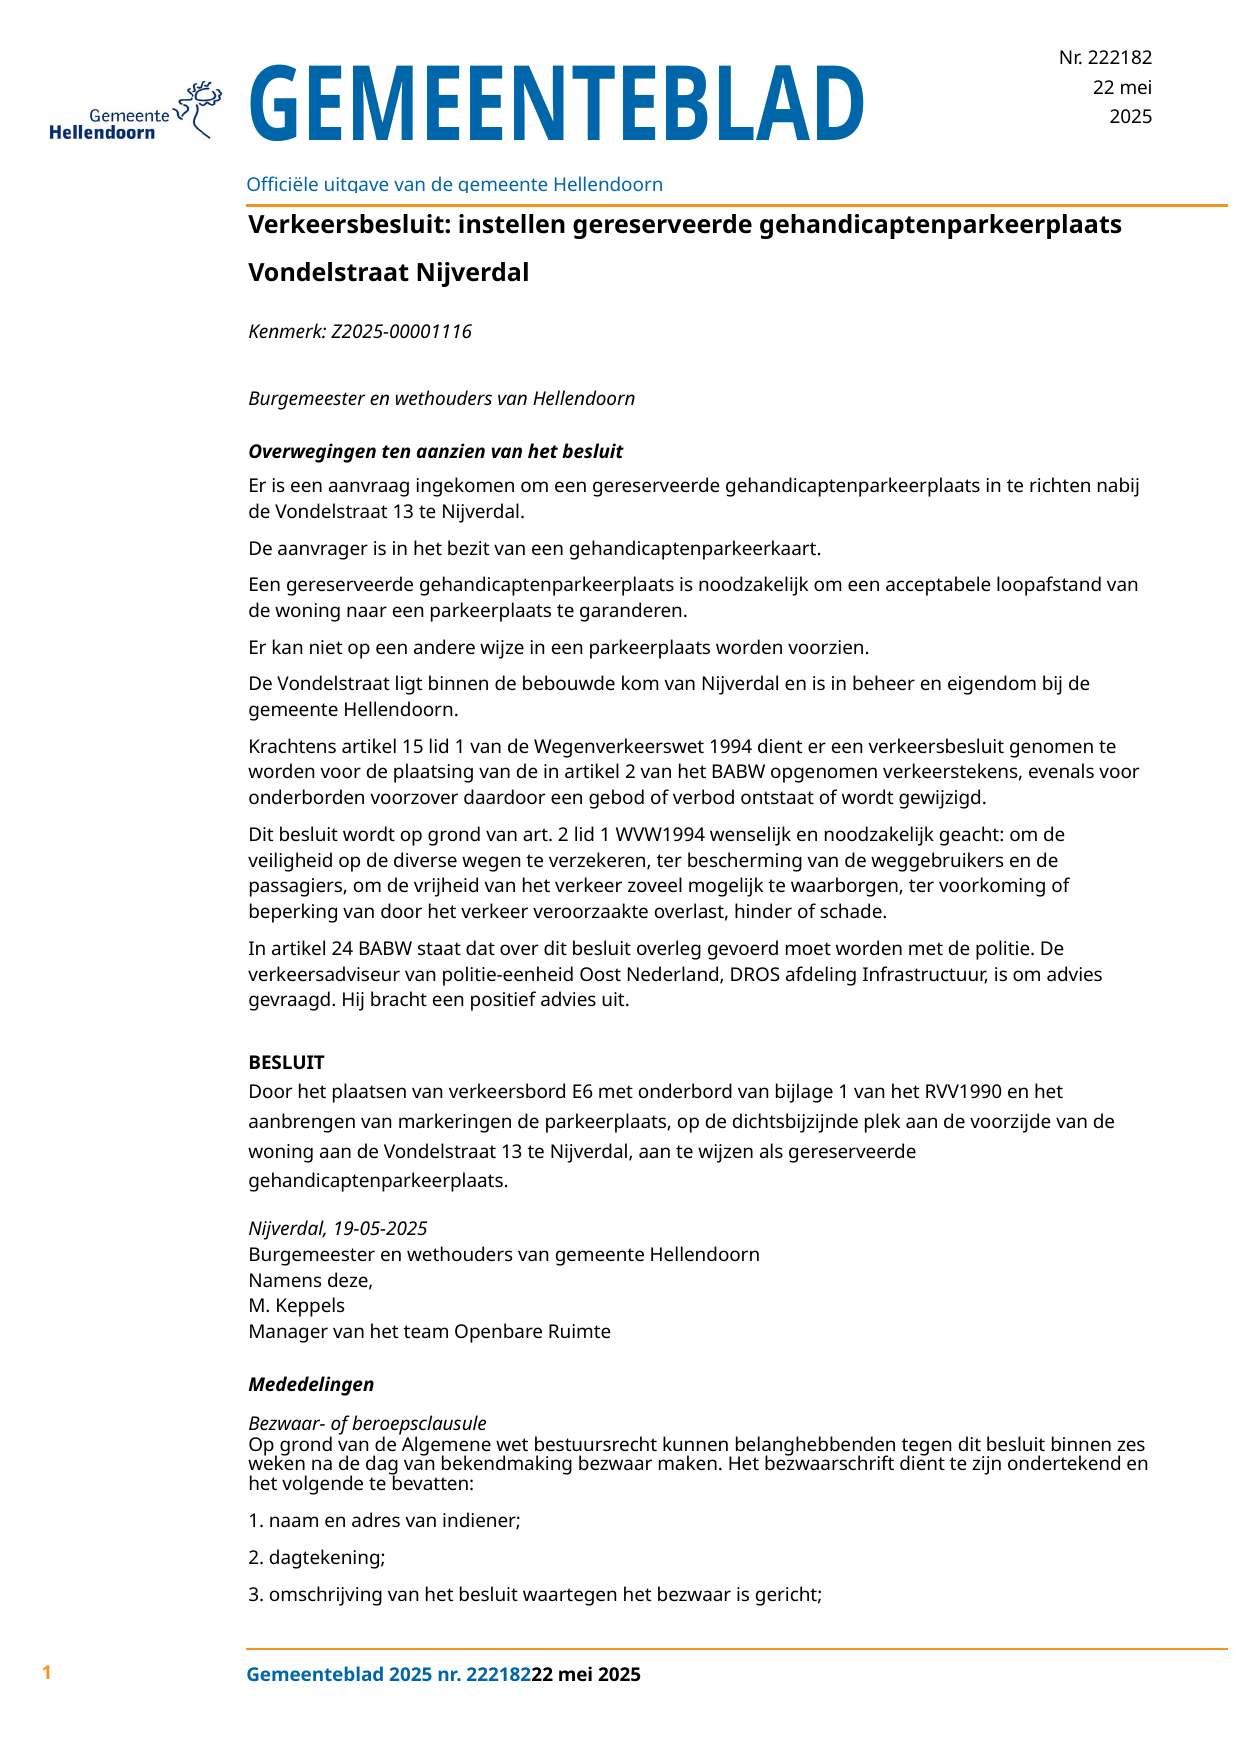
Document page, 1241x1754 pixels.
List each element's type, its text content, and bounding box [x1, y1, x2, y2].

text Overwegingen ten aanzien van het besluit [248, 438, 1152, 464]
text Bezwaar- of beroepsclausule [248, 1410, 1152, 1436]
text 2. dagtekening; [248, 1549, 1152, 1568]
text Krachtens artikel 15 lid 1 van de Wegenverkeerswet 1994 dient er een verkeersbesluit genomen te worden voor de plaatsing van de in artikel 2 van het BABW opgenomen verkeerstekens, evenals voor onderborden voorzover daardoor een gebod of verbod ontstaat of wordt gewijzigd. [248, 733, 1152, 810]
text Een gereserveerde gehandicaptenparkeerplaats is noodzakelijk om een acceptabele loopafstand van de woning naar een parkeerplaats te garanderen. [248, 572, 1152, 623]
text Burgemeester en wethouders van Hellendoorn [248, 386, 1152, 411]
picture [41, 47, 231, 172]
text Verkeersbesluit: instellen gereserveerde gehandicaptenparkeerplaats Vondelstraat Nijverdal [248, 207, 1152, 288]
text Door het plaatsen van verkeersbord E6 met onderbord van bijlage 1 van het RVV1990 en het aanbrengen van markeringen de parkeerplaats, op de dichtsbijzijnde plek aan de voorzijde van de woning aan de Vondelstraat 13 te Nijverdal, aan te wijzen als gereserveerde gehandicaptenparkeerplaats. [248, 1079, 1152, 1193]
text In artikel 24 BABW staat dat over dit besluit overleg gevoerd moet worden met de politie. De verkeersadviseur van politie-eenheid Oost Nederland, DROS afdeling Infrastructuur, is om advies gevraagd. Hij bracht een positief advies uit. [248, 935, 1152, 1012]
text BESLUIT [248, 1049, 1152, 1075]
text De aanvrager is in het bezit van een gehandicaptenparkeerkaart. [248, 535, 1152, 561]
text Namens deze, [248, 1267, 1152, 1292]
text Manager van het team Openbare Ruimte [248, 1318, 1152, 1344]
text Burgemeester en wethouders van gemeente Hellendoorn [248, 1241, 1152, 1267]
text 3. omschrijving van het besluit waartegen het bezwaar is gericht; [248, 1586, 1152, 1605]
text De Vondelstraat ligt binnen de bebouwde kom van Nijverdal en is in beheer en eigendom bij de gemeente Hellendoorn. [248, 671, 1152, 722]
text Er is een aanvraag ingekomen om een gereserveerde gehandicaptenparkeerplaats in te richten nabij de Vondelstraat 13 te Nijverdal. [248, 472, 1152, 524]
text 1. naam en adres van indiener; [248, 1512, 1152, 1531]
text Op grond van de Algemene wet bestuursrecht kunnen belanghebbenden tegen dit besluit binnen zes weken na de dag van bekendmaking bezwaar maken. Het bezwaarschrift dient te zijn ondertekend en het volgende te bevatten: [248, 1436, 1152, 1494]
text Dit besluit wordt op grond van art. 2 lid 1 WVW1994 wenselijk en noodzakelijk geacht: om de veiligheid op de diverse wegen te verzekeren, ter bescherming van de weggebruikers en de passagiers, om de vrijheid van het verkeer zoveel mogelijk te waarborgen, ter voorkoming of beperking van door het verkeer veroorzaakte overlast, hinder of schade. [248, 821, 1152, 924]
text Mededelingen [248, 1371, 1152, 1397]
text M. Keppels [248, 1292, 1152, 1318]
text Nijverdal, 19-05-2025 [248, 1215, 1152, 1241]
text Er kan niet op een andere wijze in een parkeerplaats worden voorzien. [248, 634, 1152, 660]
text Kenmerk: Z2025-00001116 [248, 318, 1152, 344]
